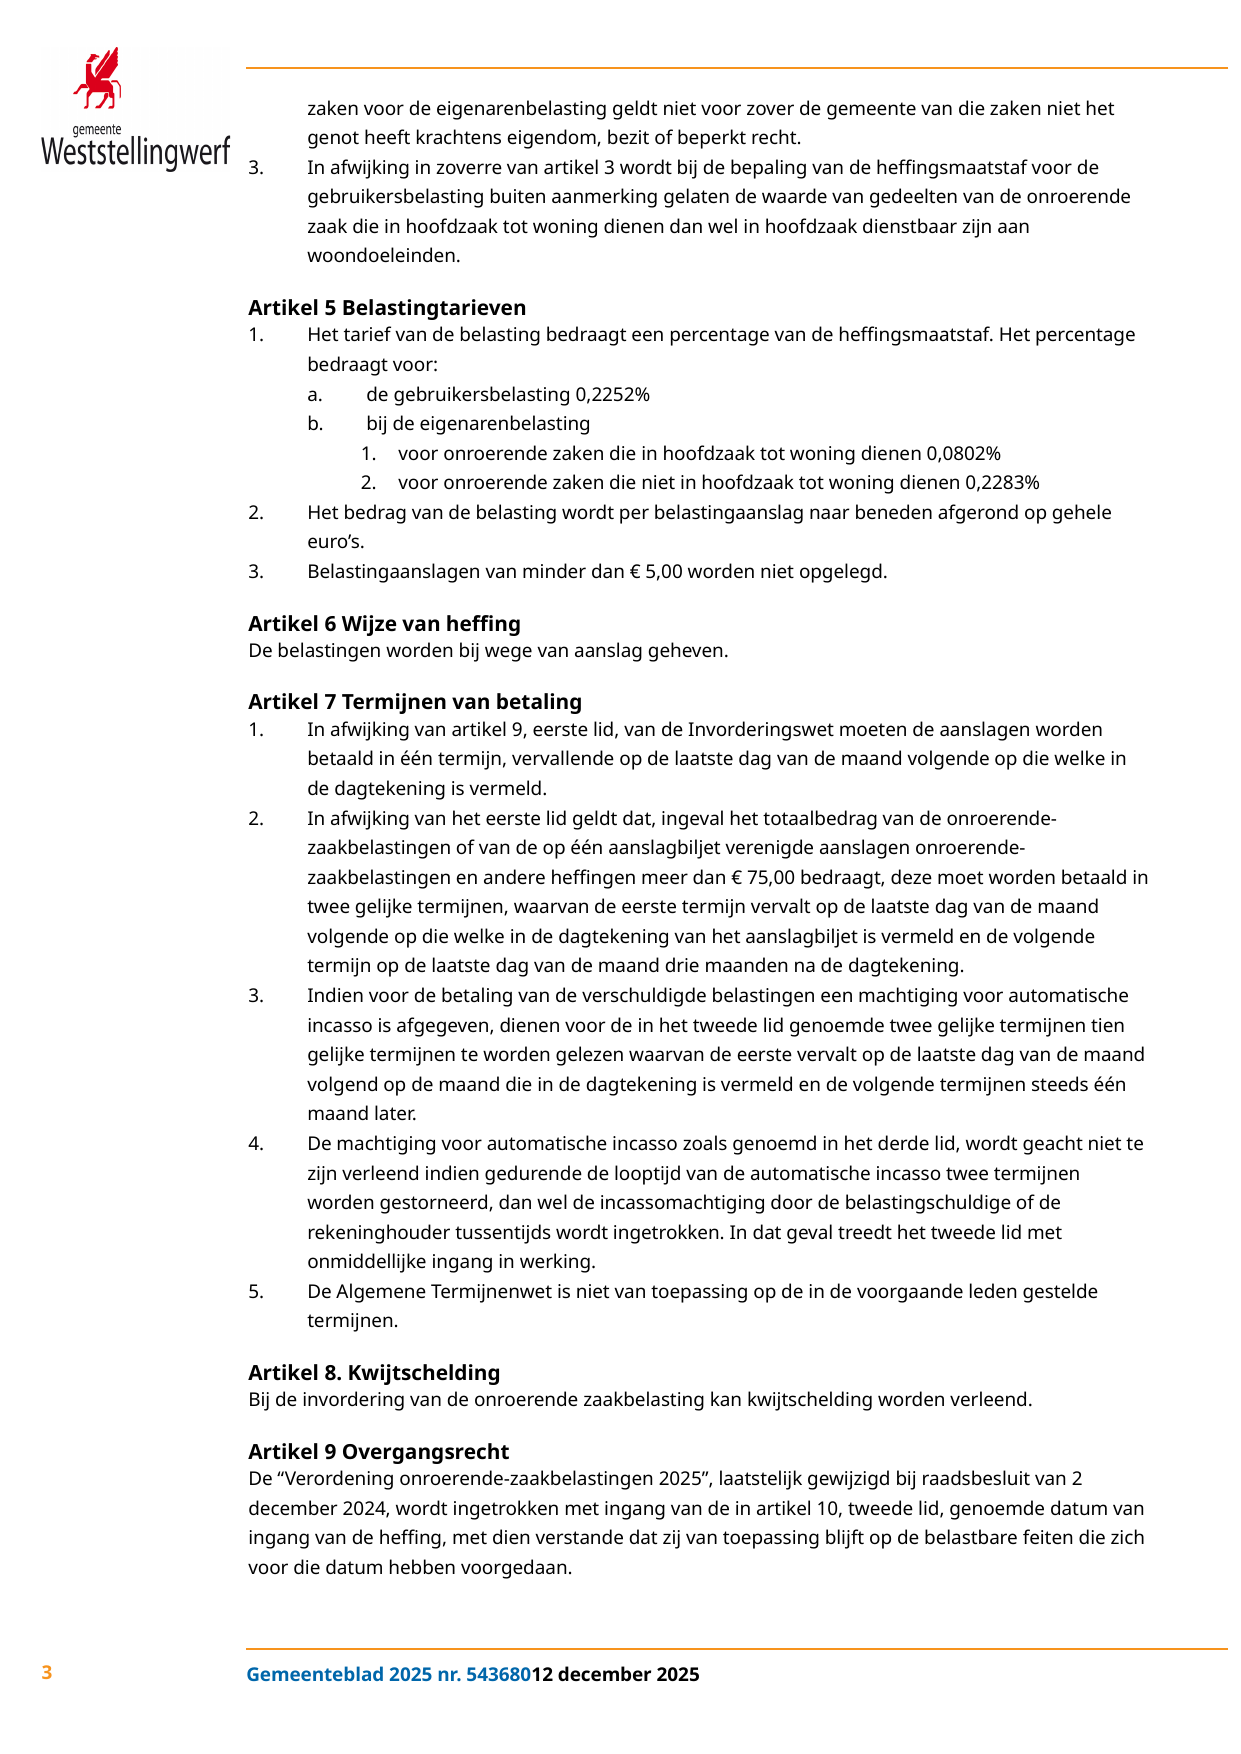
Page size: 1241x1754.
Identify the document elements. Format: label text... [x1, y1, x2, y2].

list de gebruikersbelasting 0,2252% [307, 381, 1152, 406]
list Het tarief van de belasting bedraagt een percentage van de heffingsmaatstaf. Het percentage bedraagt voor: [248, 322, 1152, 377]
text Artikel 9 Overgangsrecht [248, 1437, 1152, 1465]
list De machtiging voor automatische incasso zoals genoemd in het derde lid, wordt geacht niet te zijn verleend indien gedurende de looptijd van de automatische incasso twee termijnen worden gestorneerd, dan wel de incassomachtiging door de belastingschuldige of de rekeninghouder tussentijds wordt ingetrokken. In dat geval treedt het tweede lid met onmiddellijke ingang in werking. [248, 1130, 1152, 1274]
list In afwijking van het eerste lid geldt dat, ingeval het totaalbedrag van de onroerende-zaakbelastingen of van de op één aanslagbiljet verenigde aanslagen onroerende-zaakbelastingen en andere heffingen meer dan € 75,00 bedraagt, deze moet worden betaald in twee gelijke termijnen, waarvan de eerste termijn vervalt op de laatste dag van de maand volgende op die welke in de dagtekening van het aanslagbiljet is vermeld en de volgende termijn op de laatste dag van de maand drie maanden na de dagtekening. [248, 805, 1152, 978]
text Artikel 8. Kwijtschelding [248, 1358, 1152, 1386]
picture [41, 47, 231, 172]
list In afwijking in zoverre van artikel 3 wordt bij de bepaling van de heffingsmaatstaf voor de gebruikersbelasting buiten aanmerking gelaten de waarde van gedeelten van de onroerende zaak die in hoofdzaak tot woning dienen dan wel in hoofdzaak dienstbaar zijn aan woondoeleinden. [248, 154, 1152, 268]
text Artikel 5 Belastingtarieven [248, 293, 1152, 322]
list Indien voor de betaling van de verschuldigde belastingen een machtiging voor automatische incasso is afgegeven, dienen voor de in het tweede lid genoemde twee gelijke termijnen tien gelijke termijnen te worden gelezen waarvan de eerste vervalt op de laatste dag van de maand volgend op de maand die in de dagtekening is vermeld en de volgende termijnen steeds één maand later. [248, 982, 1152, 1126]
text Artikel 7 Termijnen van betaling [248, 687, 1152, 716]
text Artikel 6 Wijze van heffing [248, 609, 1152, 637]
text Bij de invordering van de onroerende zaakbelasting kan kwijtschelding worden verleend. [248, 1386, 1152, 1412]
list bij de eigenarenbelasting [307, 410, 1152, 436]
list voor onroerende zaken die in hoofdzaak tot woning dienen 0,0802% [361, 440, 1152, 466]
text De belastingen worden bij wege van aanslag geheven. [248, 637, 1152, 663]
list De Algemene Termijnenwet is niet van toepassing op de in de voorgaande leden gestelde termijnen. [248, 1278, 1152, 1333]
list In afwijking van artikel 9, eerste lid, van de Invorderingswet moeten de aanslagen worden betaald in één termijn, vervallende op de laatste dag van de maand volgende op die welke in de dagtekening is vermeld. [248, 716, 1152, 801]
list zaken voor de eigenarenbelasting geldt niet voor zover de gemeente van die zaken niet het genot heeft krachtens eigendom, bezit of beperkt recht. [248, 95, 1152, 150]
list Belastingaanslagen van minder dan € 5,00 worden niet opgelegd. [248, 558, 1152, 584]
text De “Verordening onroerende-zaakbelastingen 2025”, laatstelijk gewijzigd bij raadsbesluit van 2 december 2024, wordt ingetrokken met ingang van de in artikel 10, tweede lid, genoemde datum van ingang van de heffing, met dien verstande dat zij van toepassing blijft op de belastbare feiten die zich voor die datum hebben voorgedaan. [248, 1465, 1152, 1580]
list voor onroerende zaken die niet in hoofdzaak tot woning dienen 0,2283% [361, 469, 1152, 495]
list Het bedrag van de belasting wordt per belastingaanslag naar beneden afgerond op gehele euro’s. [248, 499, 1152, 554]
